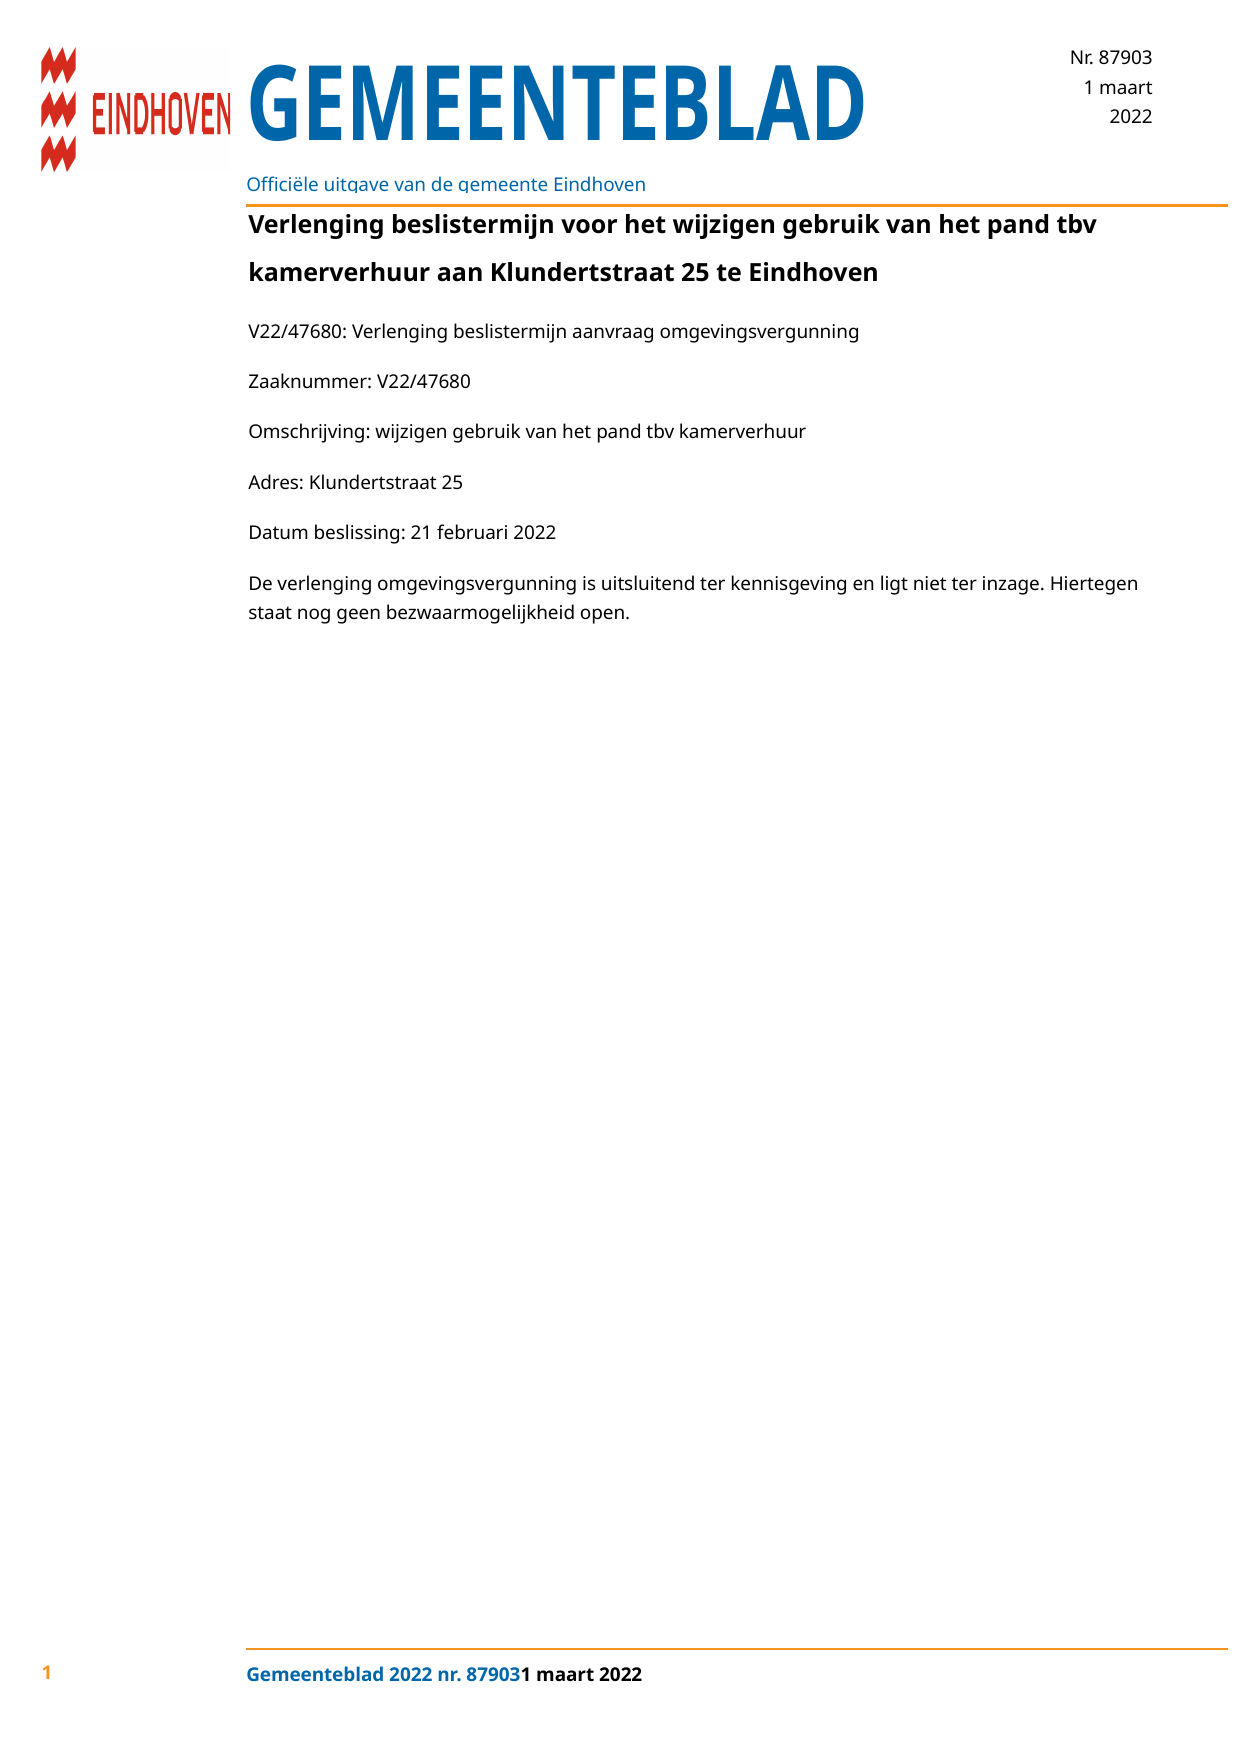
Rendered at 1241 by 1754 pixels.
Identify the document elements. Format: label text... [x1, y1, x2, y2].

text Datum beslissing: 21 februari 2022 [248, 519, 1152, 545]
text De verlenging omgevingsvergunning is uitsluitend ter kennisgeving en ligt niet ter inzage. Hiertegen staat nog geen bezwaarmogelijkheid open. [248, 570, 1152, 625]
text Adres: Klundertstraat 25 [248, 469, 1152, 495]
text Verlenging beslistermijn voor het wijzigen gebruik van het pand tbv kamerverhuur aan Klundertstraat 25 te Eindhoven [248, 207, 1152, 288]
text Omschrijving: wijzigen gebruik van het pand tbv kamerverhuur [248, 419, 1152, 444]
text V22/47680: Verlenging beslistermijn aanvraag omgevingsvergunning [248, 318, 1152, 344]
picture [41, 47, 231, 172]
text Zaaknummer: V22/47680 [248, 368, 1152, 394]
